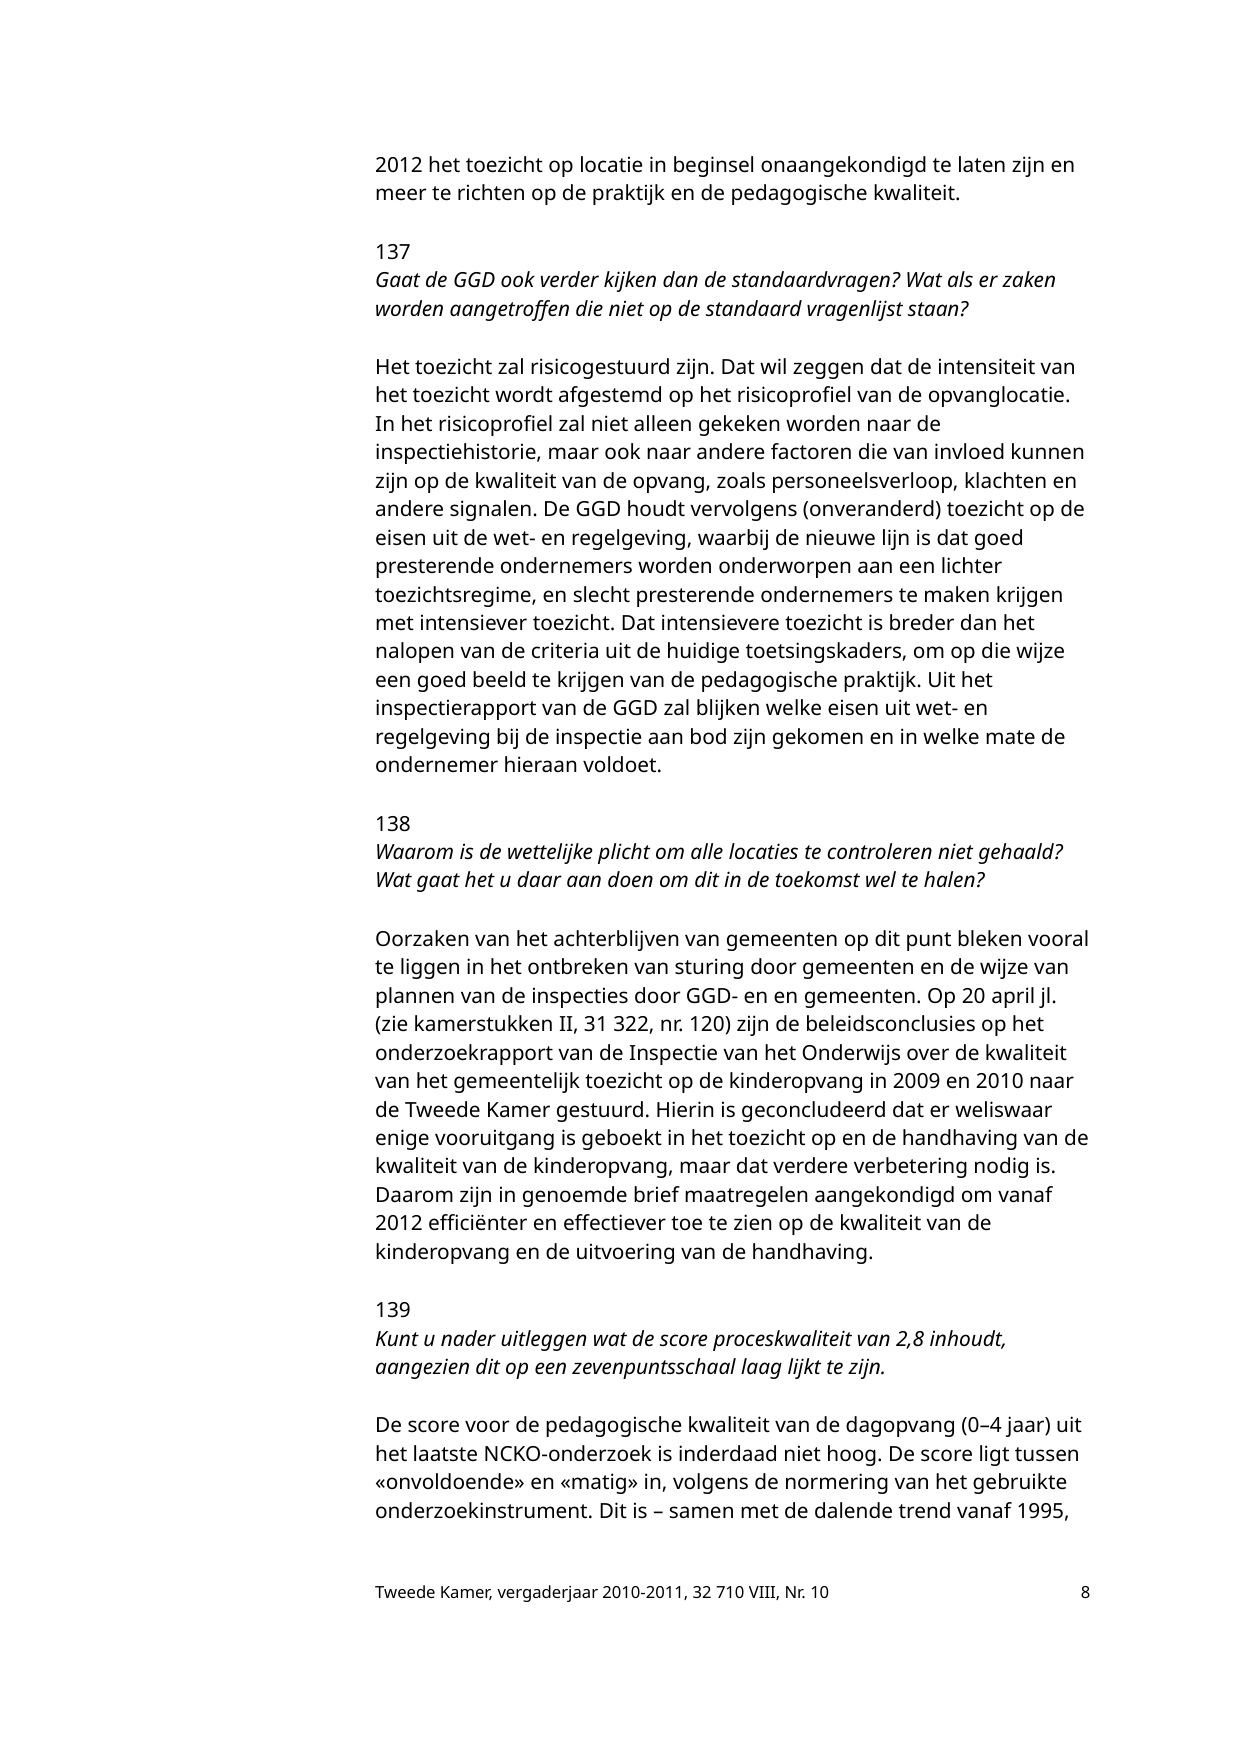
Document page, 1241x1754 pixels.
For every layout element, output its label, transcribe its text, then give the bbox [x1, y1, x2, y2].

text 137 [375, 237, 1090, 265]
text Het toezicht zal risicogestuurd zijn. Dat wil zeggen dat de intensiteit van het toezicht wordt afgestemd op het risicoprofiel van de opvanglocatie. In het risicoprofiel zal niet alleen gekeken worden naar de inspectiehistorie, maar ook naar andere factoren die van invloed kunnen zijn op de kwaliteit van de opvang, zoals personeelsverloop, klachten en andere signalen. De GGD houdt vervolgens (onveranderd) toezicht op de eisen uit de wet- en regelgeving, waarbij de nieuwe lijn is dat goed presterende ondernemers worden onderworpen aan een lichter toezichtsregime, en slecht presterende ondernemers te maken krijgen met intensiever toezicht. Dat intensievere toezicht is breder dan het nalopen van de criteria uit de huidige toetsingskaders, om op die wijze een goed beeld te krijgen van de pedagogische praktijk. Uit het inspectierapport van de GGD zal blijken welke eisen uit wet- en regelgeving bij de inspectie aan bod zijn gekomen en in welke mate de ondernemer hieraan voldoet. [375, 352, 1090, 779]
text Waarom is de wettelijke plicht om alle locaties te controleren niet gehaald? Wat gaat het u daar aan doen om dit in de toekomst wel te halen? [375, 837, 1090, 894]
text Gaat de GGD ook verder kijken dan de standaardvragen? Wat als er zaken worden aangetroffen die niet op de standaard vragenlijst staan? [375, 265, 1090, 322]
text Oorzaken van het achterblijven van gemeenten op dit punt bleken vooral te liggen in het ontbreken van sturing door gemeenten en de wijze van plannen van de inspecties door GGD- en en gemeenten. Op 20 april jl. (zie kamerstukken II, 31 322, nr. 120) zijn de beleidsconclusies op het onderzoekrapport van de Inspectie van het Onderwijs over de kwaliteit van het gemeentelijk toezicht op de kinderopvang in 2009 en 2010 naar de Tweede Kamer gestuurd. Hierin is geconcludeerd dat er weliswaar enige vooruitgang is geboekt in het toezicht op en de handhaving van de kwaliteit van de kinderopvang, maar dat verdere verbetering nodig is. Daarom zijn in genoemde brief maatregelen aangekondigd om vanaf 2012 efficiënter en effectiever toe te zien op de kwaliteit van de kinderopvang en de uitvoering van de handhaving. [375, 924, 1090, 1265]
text 139 [375, 1295, 1090, 1324]
text Kunt u nader uitleggen wat de score proceskwaliteit van 2,8 inhoudt, aangezien dit op een zevenpuntsschaal laag lijkt te zijn. [375, 1324, 1090, 1381]
text 2012 het toezicht op locatie in beginsel onaangekondigd te laten zijn en meer te richten op de praktijk en de pedagogische kwaliteit. [375, 150, 1090, 207]
text 138 [375, 809, 1090, 837]
text De score voor de pedagogische kwaliteit van de dagopvang (0–4 jaar) uit het laatste NCKO-onderzoek is inderdaad niet hoog. De score ligt tussen «onvoldoende» en «matig» in, volgens de normering van het gebruikte onderzoekinstrument. Dit is – samen met de dalende trend vanaf 1995, [375, 1411, 1090, 1524]
